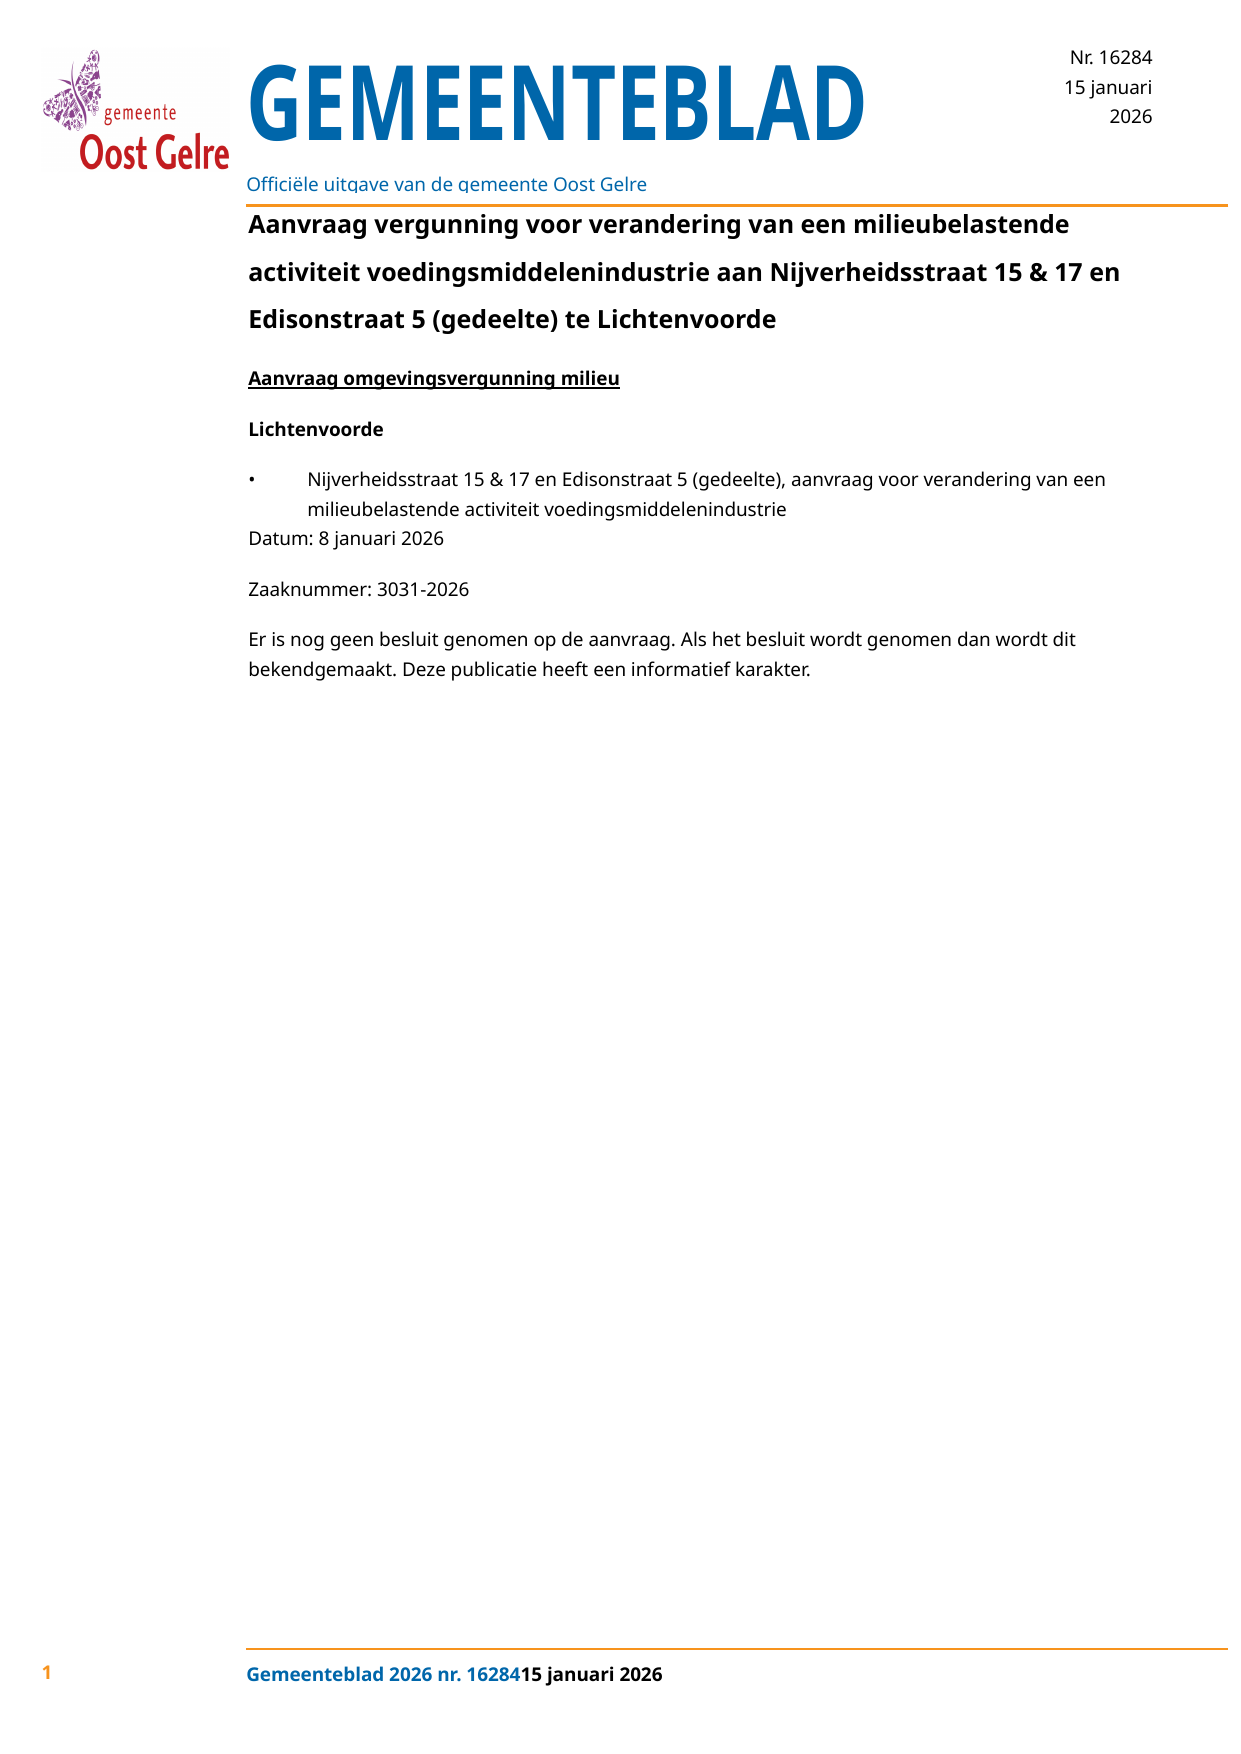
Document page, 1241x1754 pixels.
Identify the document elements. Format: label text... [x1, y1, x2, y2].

text Er is nog geen besluit genomen op de aanvraag. Als het besluit wordt genomen dan wordt dit bekendgemaakt. Deze publicatie heeft een informatief karakter. [248, 626, 1152, 682]
text Datum: 8 januari 2026 [248, 526, 1152, 551]
text Lichtenvoorde [248, 416, 1152, 442]
text Aanvraag omgevingsvergunning milieu [248, 366, 1152, 391]
text Zaaknummer: 3031-2026 [248, 576, 1152, 602]
text Aanvraag vergunning voor verandering van een milieubelastende activiteit voedingsmiddelenindustrie aan Nijverheidsstraat 15 & 17 en Edisonstraat 5 (gedeelte) te Lichtenvoorde [248, 207, 1152, 336]
picture [41, 47, 231, 172]
list Nijverheidsstraat 15 & 17 en Edisonstraat 5 (gedeelte), aanvraag voor verandering van een milieubelastende activiteit voedingsmiddelenindustrie [248, 466, 1152, 522]
